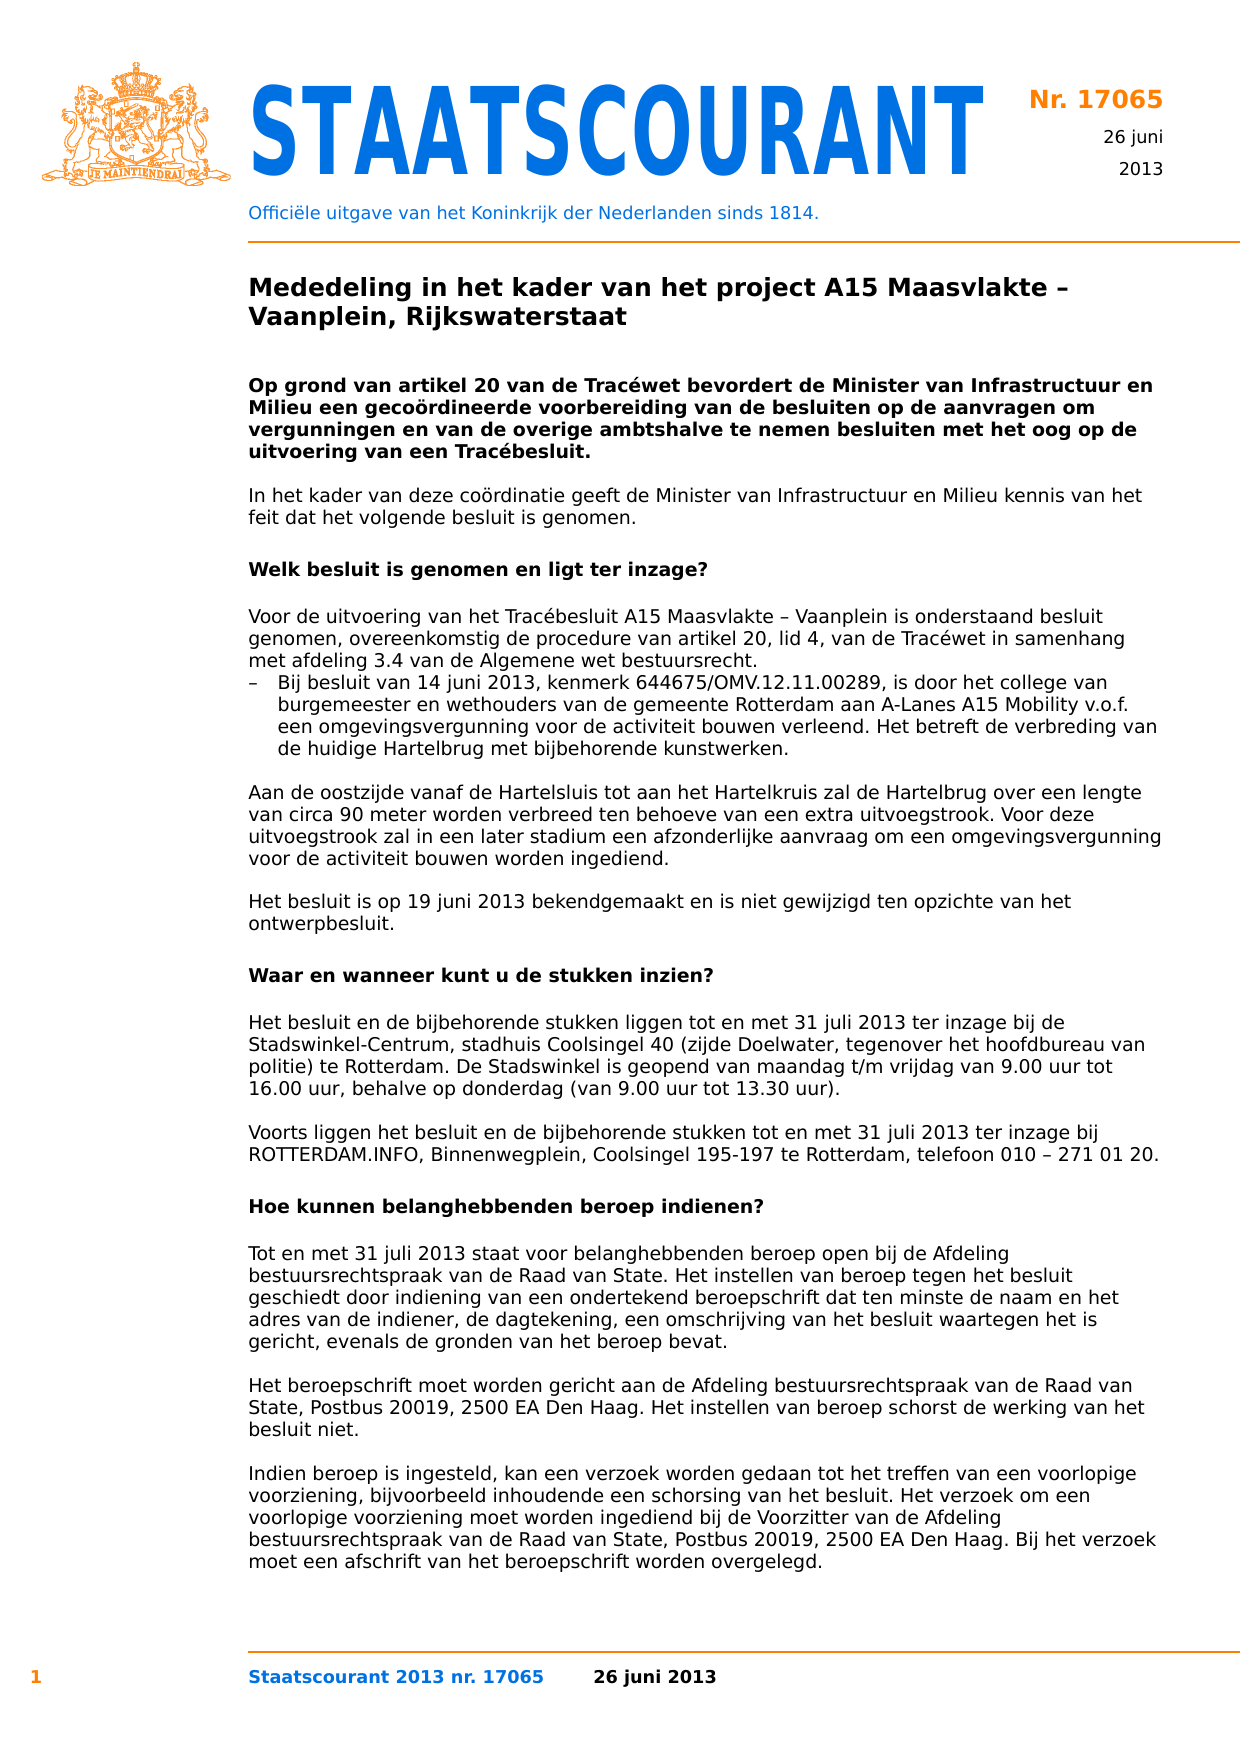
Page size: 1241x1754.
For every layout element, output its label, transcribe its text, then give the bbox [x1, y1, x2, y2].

text Aan de oostzijde vanaf de Hartelsluis tot aan het Hartelkruis zal de Hartelbrug over een lengte van circa 90 meter worden verbreed ten behoeve van een extra uitvoegstrook. Voor deze uitvoegstrook zal in een later stadium een afzonderlijke aanvraag om een omgevingsvergunning voor de activiteit bouwen worden ingediend. [248, 782, 1163, 869]
table_header Nr. 17065 [998, 62, 1240, 121]
table_header STAATSCOURANT [248, 62, 998, 203]
text Indien beroep is ingesteld, kan een verzoek worden gedaan tot het treffen van een voorlopige voorziening, bijvoorbeeld inhoudende een schorsing van het besluit. Het verzoek om een voorlopige voorziening moet worden ingediend bij de Voorzitter van de Afdeling bestuursrechtspraak van de Raad van State, Postbus 20019, 2500 EA Den Haag. Bij het verzoek moet een afschrift van het beroepschrift worden overgelegd. [248, 1463, 1163, 1572]
subtitle Welk besluit is genomen en ligt ter inzage? [248, 559, 1163, 581]
picture [41, 62, 231, 186]
text Op grond van artikel 20 van de Tracéwet bevordert de Minister van Infrastructuur en Milieu een gecoördineerde voorbereiding van de besluiten op de aanvragen om vergunningen en van de overige ambtshalve te nemen besluiten met het oog op de uitvoering van een Tracébesluit. [248, 375, 1163, 463]
table_header [25, 62, 248, 241]
text Het besluit en de bijbehorende stukken liggen tot en met 31 juli 2013 ter inzage bij de Stadswinkel-Centrum, stadhuis Coolsingel 40 (zijde Doelwater, tegenover het hoofdbureau van politie) te Rotterdam. De Stadswinkel is geopend van maandag t/m vrijdag van 9.00 uur tot 16.00 uur, behalve op donderdag (van 9.00 uur tot 13.30 uur). [248, 1012, 1163, 1100]
subtitle Waar en wanneer kunt u de stukken inzien? [248, 965, 1163, 987]
table_cell Officiële uitgave van het Koninkrijk der Nederlanden sinds 1814. [248, 203, 1240, 241]
text In het kader van deze coördinatie geeft de Minister van Infrastructuur en Milieu kennis van het feit dat het volgende besluit is genomen. [248, 485, 1163, 529]
subtitle Mededeling in het kader van het project A15 Maasvlakte – Vaanplein, Rijkswaterstaat [248, 273, 1163, 331]
subtitle Hoe kunnen belanghebbenden beroep indienen? [248, 1196, 1163, 1218]
text Voorts liggen het besluit en de bijbehorende stukken tot en met 31 juli 2013 ter inzage bij ROTTERDAM.INFO, Binnenwegplein, Coolsingel 195-197 te Rotterdam, telefoon 010 – 271 01 20. [248, 1122, 1163, 1166]
table_cell 26 juni [998, 121, 1240, 153]
text Tot en met 31 juli 2013 staat voor belanghebbenden beroep open bij de Afdeling bestuursrechtspraak van de Raad van State. Het instellen van beroep tegen het besluit geschiedt door indiening van een ondertekend beroepschrift dat ten minste de naam en het adres van de indiener, de dagtekening, een omschrijving van het besluit waartegen het is gericht, evenals de gronden van het beroep bevat. [248, 1243, 1163, 1353]
text Voor de uitvoering van het Tracébesluit A15 Maasvlakte – Vaanplein is onderstaand besluit genomen, overeenkomstig de procedure van artikel 20, lid 4, van de Tracéwet in samenhang met afdeling 3.4 van de Algemene wet bestuursrecht. [248, 606, 1163, 672]
table_cell 2013 [998, 153, 1240, 203]
text Het besluit is op 19 juni 2013 bekendgemaakt en is niet gewijzigd ten opzichte van het ontwerpbesluit. [248, 891, 1163, 935]
text Het beroepschrift moet worden gericht aan de Afdeling bestuursrechtspraak van de Raad van State, Postbus 20019, 2500 EA Den Haag. Het instellen van beroep schorst de werking van het besluit niet. [248, 1375, 1163, 1441]
text – Bij besluit van 14 juni 2013, kenmerk 644675/OMV.12.11.00289, is door het college van burgemeester en wethouders van de gemeente Rotterdam aan A-Lanes A15 Mobility v.o.f. een omgevingsvergunning voor de activiteit bouwen verleend. Het betreft de verbreding van de huidige Hartelbrug met bijbehorende kunstwerken. [248, 672, 1163, 760]
